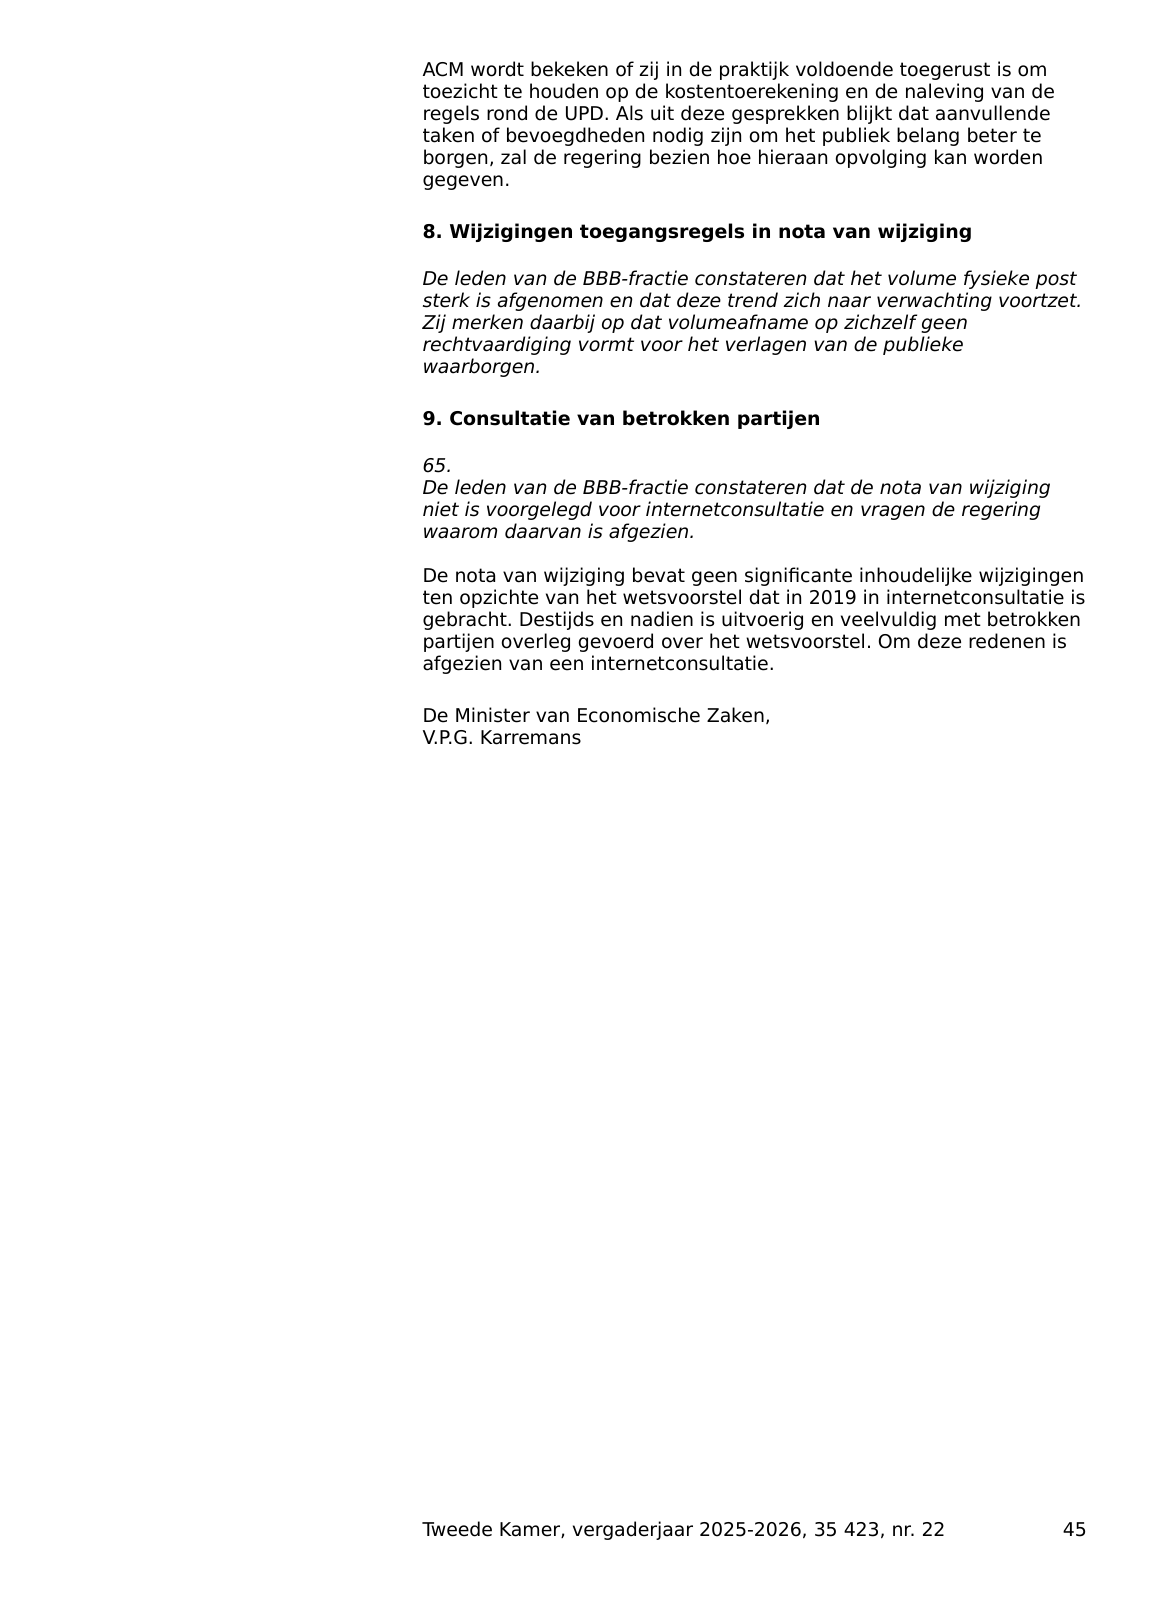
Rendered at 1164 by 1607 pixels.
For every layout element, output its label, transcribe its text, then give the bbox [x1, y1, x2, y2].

subtitle 8. Wijzigingen toegangsregels in nota van wijziging [422, 221, 1087, 243]
subtitle 9. Consultatie van betrokken partijen [422, 408, 1087, 430]
text De leden van de BBB-fractie constateren dat de nota van wijziging niet is voorgelegd voor internetconsultatie en vragen de regering waarom daarvan is afgezien. [422, 477, 1087, 543]
text 65. [422, 455, 1087, 477]
text De nota van wijziging bevat geen significante inhoudelijke wijzigingen ten opzichte van het wetsvoorstel dat in 2019 in internetconsultatie is gebracht. Destijds en nadien is uitvoerig en veelvuldig met betrokken partijen overleg gevoerd over het wetsvoorstel. Om deze redenen is afgezien van een internetconsultatie. [422, 565, 1087, 675]
text ACM wordt bekeken of zij in de praktijk voldoende toegerust is om toezicht te houden op de kostentoerekening en de naleving van de regels rond de UPD. Als uit deze gesprekken blijkt dat aanvullende taken of bevoegdheden nodig zijn om het publiek belang beter te borgen, zal de regering bezien hoe hieraan opvolging kan worden gegeven. [422, 59, 1087, 191]
text De Minister van Economische Zaken, V.P.G. Karremans [422, 705, 1087, 749]
text De leden van de BBB-fractie constateren dat het volume fysieke post sterk is afgenomen en dat deze trend zich naar verwachting voortzet. Zij merken daarbij op dat volumeafname op zichzelf geen rechtvaardiging vormt voor het verlagen van de publieke waarborgen. [422, 268, 1087, 378]
